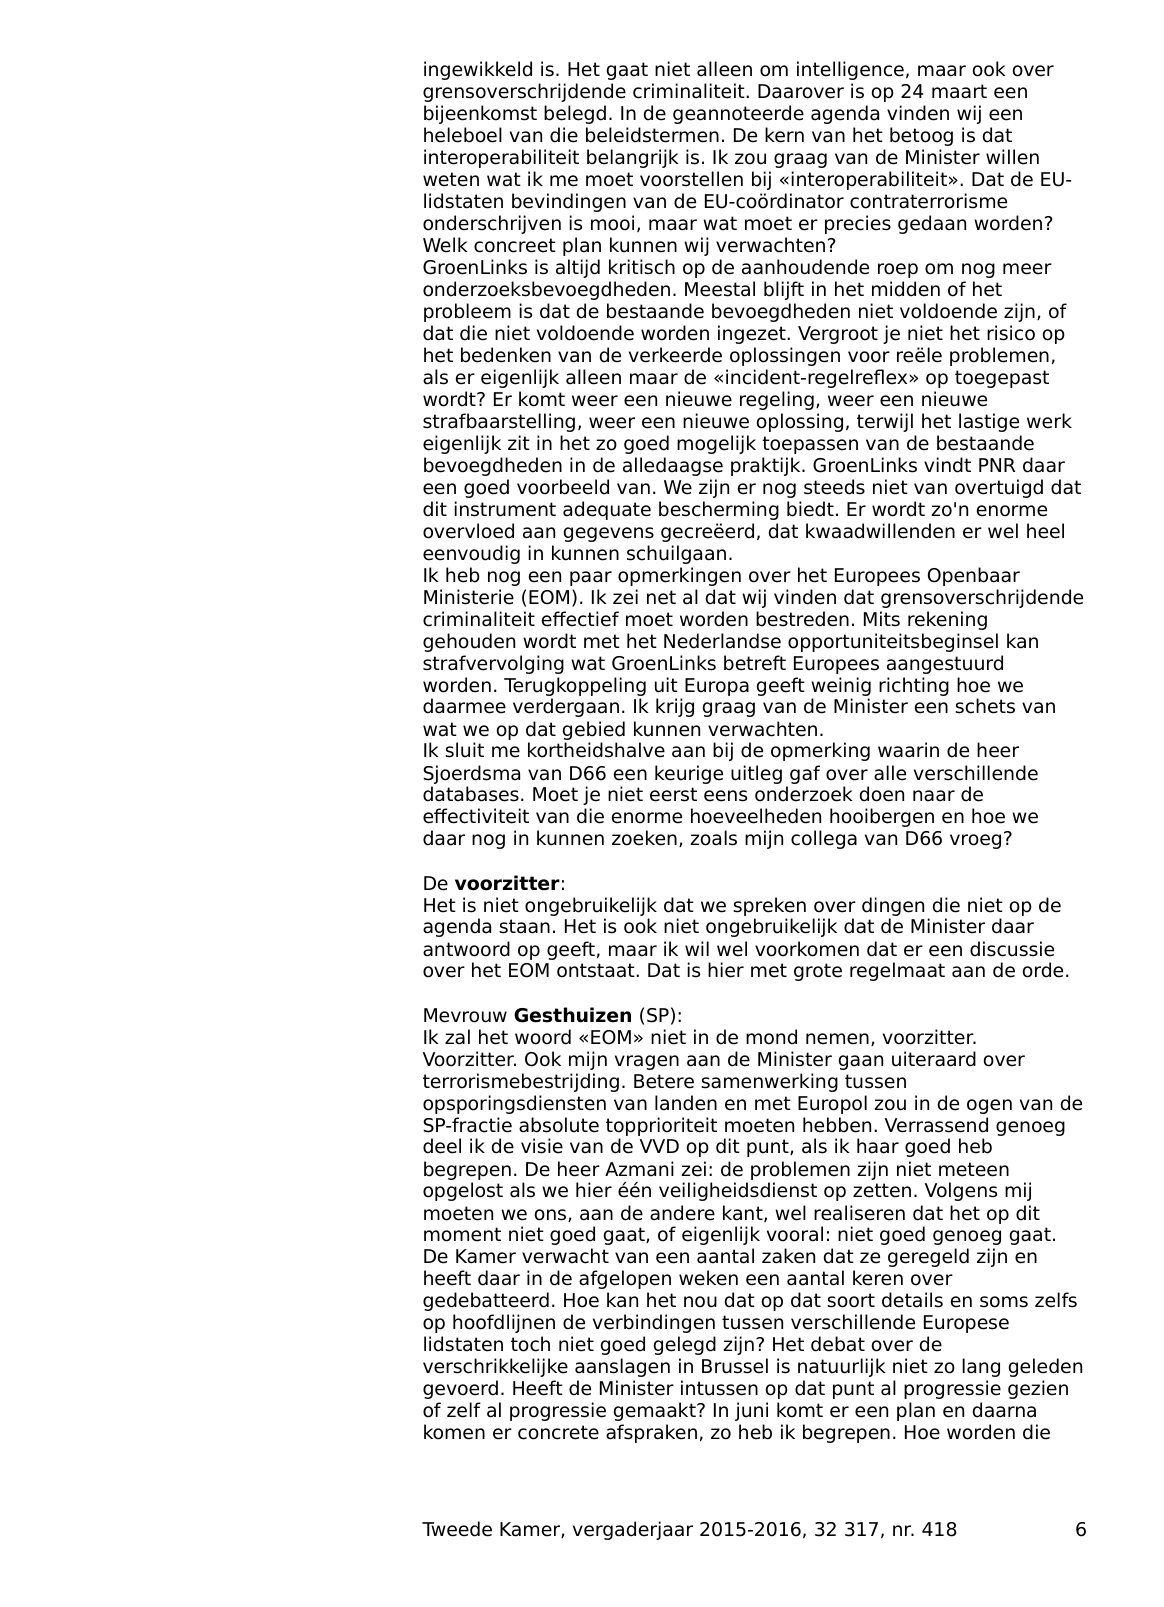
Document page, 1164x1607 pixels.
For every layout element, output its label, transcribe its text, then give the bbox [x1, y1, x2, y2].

text Mevrouw Gesthuizen (SP): [422, 1004, 1087, 1027]
text ingewikkeld is. Het gaat niet alleen om intelligence, maar ook over grensoverschrijdende criminaliteit. Daarover is op 24 maart een bijeenkomst belegd. In de geannoteerde agenda vinden wij een heleboel van die beleidstermen. De kern van het betoog is dat interoperabiliteit belangrijk is. Ik zou graag van de Minister willen weten wat ik me moet voorstellen bij «interoperabiliteit». Dat de EU-lidstaten bevindingen van de EU-coördinator contraterrorisme onderschrijven is mooi, maar wat moet er precies gedaan worden? Welk concreet plan kunnen wij verwachten? [422, 59, 1087, 257]
text De voorzitter: [422, 872, 1087, 894]
text Het is niet ongebruikelijk dat we spreken over dingen die niet op de agenda staan. Het is ook niet ongebruikelijk dat de Minister daar antwoord op geeft, maar ik wil wel voorkomen dat er een discussie over het EOM ontstaat. Dat is hier met grote regelmaat aan de orde. [422, 894, 1087, 982]
text Ik sluit me kortheidshalve aan bij de opmerking waarin de heer Sjoerdsma van D66 een keurige uitleg gaf over alle verschillende databases. Moet je niet eerst eens onderzoek doen naar de effectiviteit van die enorme hoeveelheden hooibergen en hoe we daar nog in kunnen zoeken, zoals mijn collega van D66 vroeg? [422, 740, 1087, 850]
text Ik zal het woord «EOM» niet in de mond nemen, voorzitter. [422, 1027, 1087, 1048]
text Voorzitter. Ook mijn vragen aan de Minister gaan uiteraard over terrorismebestrijding. Betere samenwerking tussen opsporingsdiensten van landen en met Europol zou in de ogen van de SP-fractie absolute topprioriteit moeten hebben. Verrassend genoeg deel ik de visie van de VVD op dit punt, als ik haar goed heb begrepen. De heer Azmani zei: de problemen zijn niet meteen opgelost als we hier één veiligheidsdienst op zetten. Volgens mij moeten we ons, aan de andere kant, wel realiseren dat het op dit moment niet goed gaat, of eigenlijk vooral: niet goed genoeg gaat. De Kamer verwacht van een aantal zaken dat ze geregeld zijn en heeft daar in de afgelopen weken een aantal keren over gedebatteerd. Hoe kan het nou dat op dat soort details en soms zelfs op hoofdlijnen de verbindingen tussen verschillende Europese lidstaten toch niet goed gelegd zijn? Het debat over de verschrikkelijke aanslagen in Brussel is natuurlijk niet zo lang geleden gevoerd. Heeft de Minister intussen op dat punt al progressie gezien of zelf al progressie gemaakt? In juni komt er een plan en daarna komen er concrete afspraken, zo heb ik begrepen. Hoe worden die [422, 1048, 1087, 1444]
text GroenLinks is altijd kritisch op de aanhoudende roep om nog meer onderzoeksbevoegdheden. Meestal blijft in het midden of het probleem is dat de bestaande bevoegdheden niet voldoende zijn, of dat die niet voldoende worden ingezet. Vergroot je niet het risico op het bedenken van de verkeerde oplossingen voor reële problemen, als er eigenlijk alleen maar de «incident-regelreflex» op toegepast wordt? Er komt weer een nieuwe regeling, weer een nieuwe strafbaarstelling, weer een nieuwe oplossing, terwijl het lastige werk eigenlijk zit in het zo goed mogelijk toepassen van de bestaande bevoegdheden in de alledaagse praktijk. GroenLinks vindt PNR daar een goed voorbeeld van. We zijn er nog steeds niet van overtuigd dat dit instrument adequate bescherming biedt. Er wordt zo'n enorme overvloed aan gegevens gecreëerd, dat kwaadwillenden er wel heel eenvoudig in kunnen schuilgaan. [422, 257, 1087, 564]
text Ik heb nog een paar opmerkingen over het Europees Openbaar Ministerie (EOM). Ik zei net al dat wij vinden dat grensoverschrijdende criminaliteit effectief moet worden bestreden. Mits rekening gehouden wordt met het Nederlandse opportuniteitsbeginsel kan strafvervolging wat GroenLinks betreft Europees aangestuurd worden. Terugkoppeling uit Europa geeft weinig richting hoe we daarmee verdergaan. Ik krijg graag van de Minister een schets van wat we op dat gebied kunnen verwachten. [422, 564, 1087, 740]
